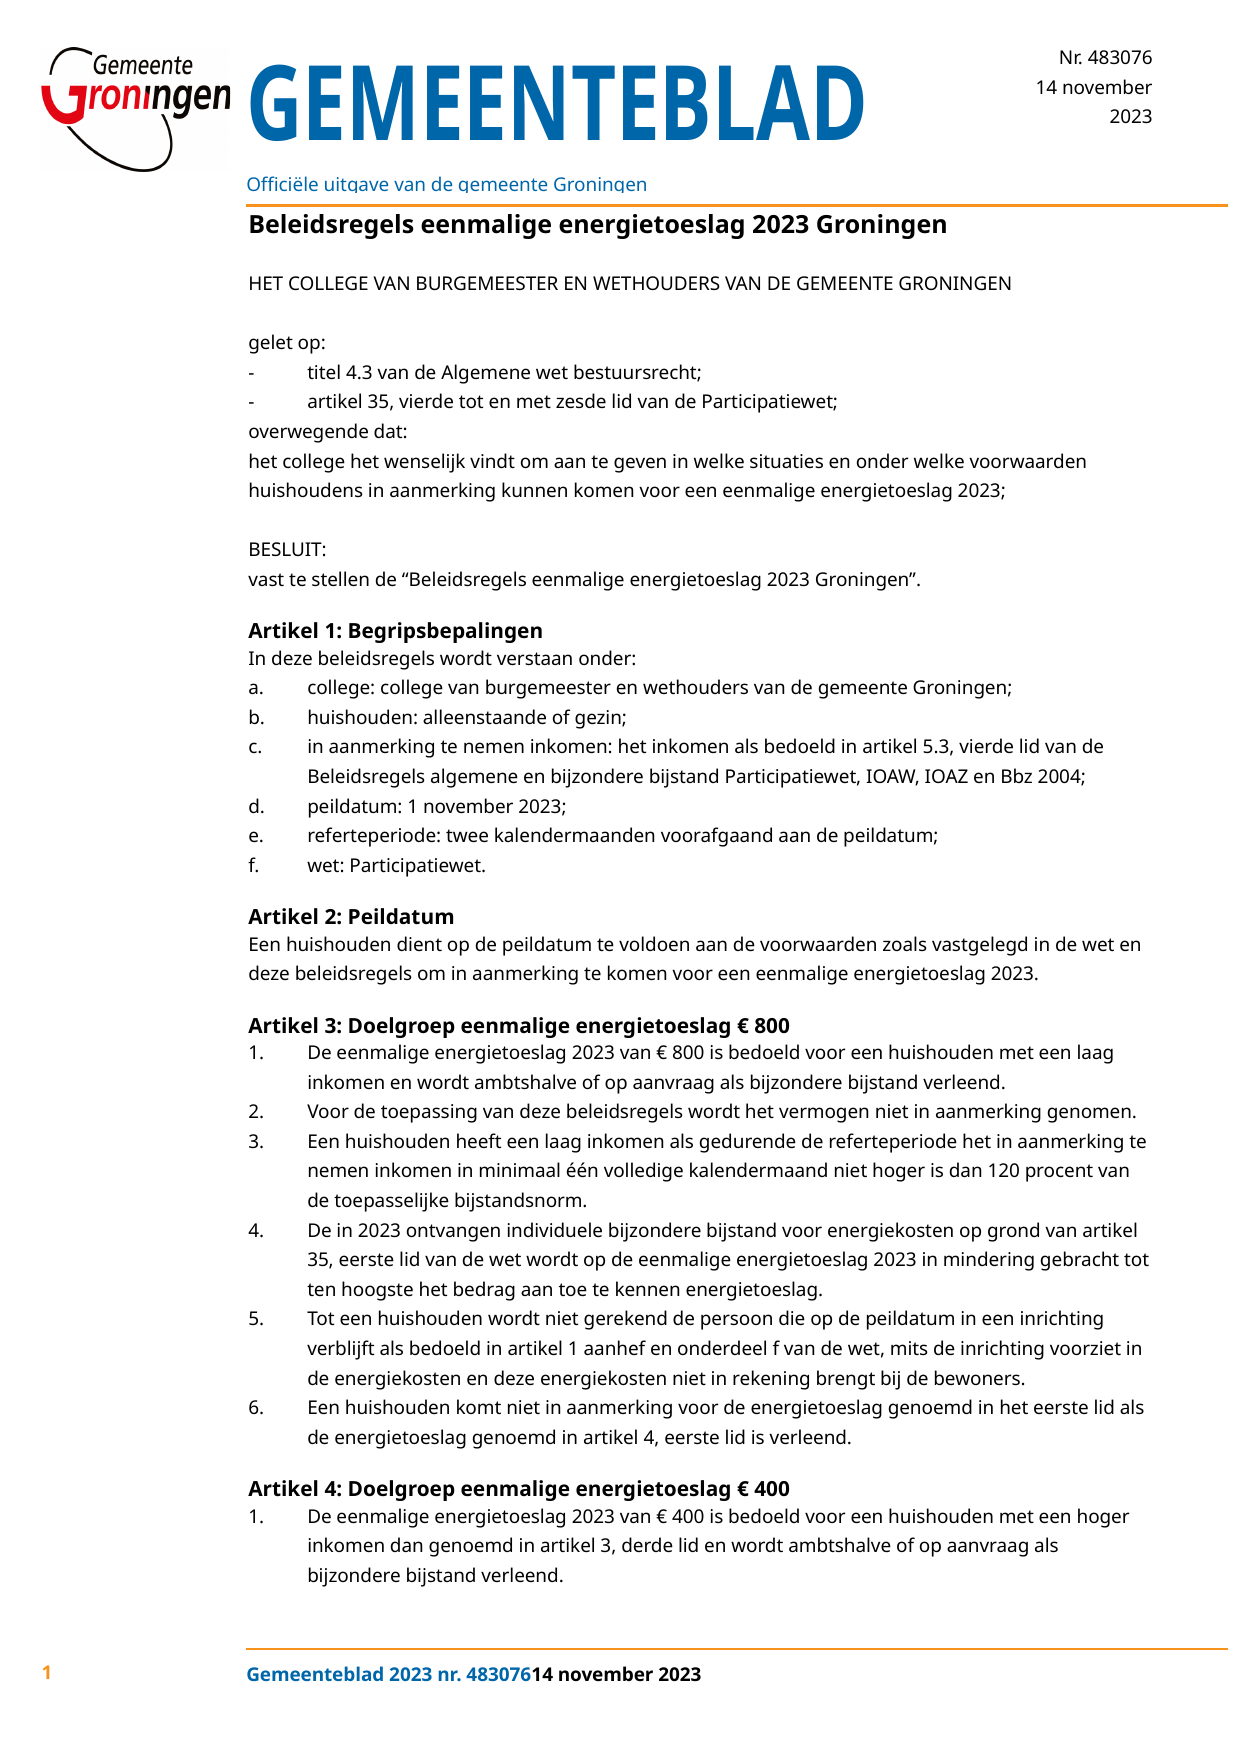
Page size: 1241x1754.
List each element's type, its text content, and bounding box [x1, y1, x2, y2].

picture [41, 47, 231, 172]
text In deze beleidsregels wordt verstaan onder: [248, 645, 1152, 671]
list Tot een huishouden wordt niet gerekend de persoon die op de peildatum in een inrichting verblijft als bedoeld in artikel 1 aanhef en onderdeel f van de wet, mits de inrichting voorziet in de energiekosten en deze energiekosten niet in rekening brengt bij de bewoners. [248, 1306, 1152, 1391]
text Artikel 2: Peildatum [248, 902, 1152, 931]
text Beleidsregels eenmalige energietoeslag 2023 Groningen [248, 207, 1152, 241]
list peildatum: 1 november 2023; [248, 793, 1152, 819]
text Een huishouden dient op de peildatum te voldoen aan de voorwaarden zoals vastgelegd in de wet en deze beleidsregels om in aanmerking te komen voor een eenmalige energietoeslag 2023. [248, 931, 1152, 986]
list titel 4.3 van de Algemene wet bestuursrecht; [248, 359, 1152, 385]
text het college het wenselijk vindt om aan te geven in welke situaties en onder welke voorwaarden huishoudens in aanmerking kunnen komen voor een eenmalige energietoeslag 2023; [248, 448, 1152, 503]
text HET COLLEGE VAN BURGEMEESTER EN WETHOUDERS VAN DE GEMEENTE GRONINGEN [248, 270, 1152, 296]
list college: college van burgemeester en wethouders van de gemeente Groningen; [248, 674, 1152, 700]
list De in 2023 ontvangen individuele bijzondere bijstand voor energiekosten op grond van artikel 35, eerste lid van de wet wordt op de eenmalige energietoeslag 2023 in mindering gebracht tot ten hoogste het bedrag aan toe te kennen energietoeslag. [248, 1217, 1152, 1302]
list wet: Participatiewet. [248, 852, 1152, 878]
text Artikel 3: Doelgroep eenmalige energietoeslag € 800 [248, 1011, 1152, 1039]
text Artikel 1: Begripsbepalingen [248, 617, 1152, 645]
list in aanmerking te nemen inkomen: het inkomen als bedoeld in artikel 5.3, vierde lid van de Beleidsregels algemene en bijzondere bijstand Participatiewet, IOAW, IOAZ en Bbz 2004; [248, 734, 1152, 789]
text Artikel 4: Doelgroep eenmalige energietoeslag € 400 [248, 1474, 1152, 1503]
list Een huishouden komt niet in aanmerking voor de energietoeslag genoemd in het eerste lid als de energietoeslag genoemd in artikel 4, eerste lid is verleend. [248, 1394, 1152, 1450]
list De eenmalige energietoeslag 2023 van € 400 is bedoeld voor een huishouden met een hoger inkomen dan genoemd in artikel 3, derde lid en wordt ambtshalve of op aanvraag als bijzondere bijstand verleend. [248, 1503, 1152, 1588]
text gelet op: [248, 329, 1152, 355]
list De eenmalige energietoeslag 2023 van € 800 is bedoeld voor een huishouden met een laag inkomen en wordt ambtshalve of op aanvraag als bijzondere bijstand verleend. [248, 1039, 1152, 1095]
list artikel 35, vierde tot en met zesde lid van de Participatiewet; [248, 389, 1152, 414]
list huishouden: alleenstaande of gezin; [248, 704, 1152, 730]
list Een huishouden heeft een laag inkomen als gedurende de referteperiode het in aanmerking te nemen inkomen in minimaal één volledige kalendermaand niet hoger is dan 120 procent van de toepasselijke bijstandsnorm. [248, 1128, 1152, 1213]
list referteperiode: twee kalendermaanden voorafgaand aan de peildatum; [248, 822, 1152, 848]
text vast te stellen de “Beleidsregels eenmalige energietoeslag 2023 Groningen”. [248, 566, 1152, 592]
list Voor de toepassing van deze beleidsregels wordt het vermogen niet in aanmerking genomen. [248, 1098, 1152, 1124]
text BESLUIT: [248, 537, 1152, 562]
text overwegende dat: [248, 418, 1152, 444]
